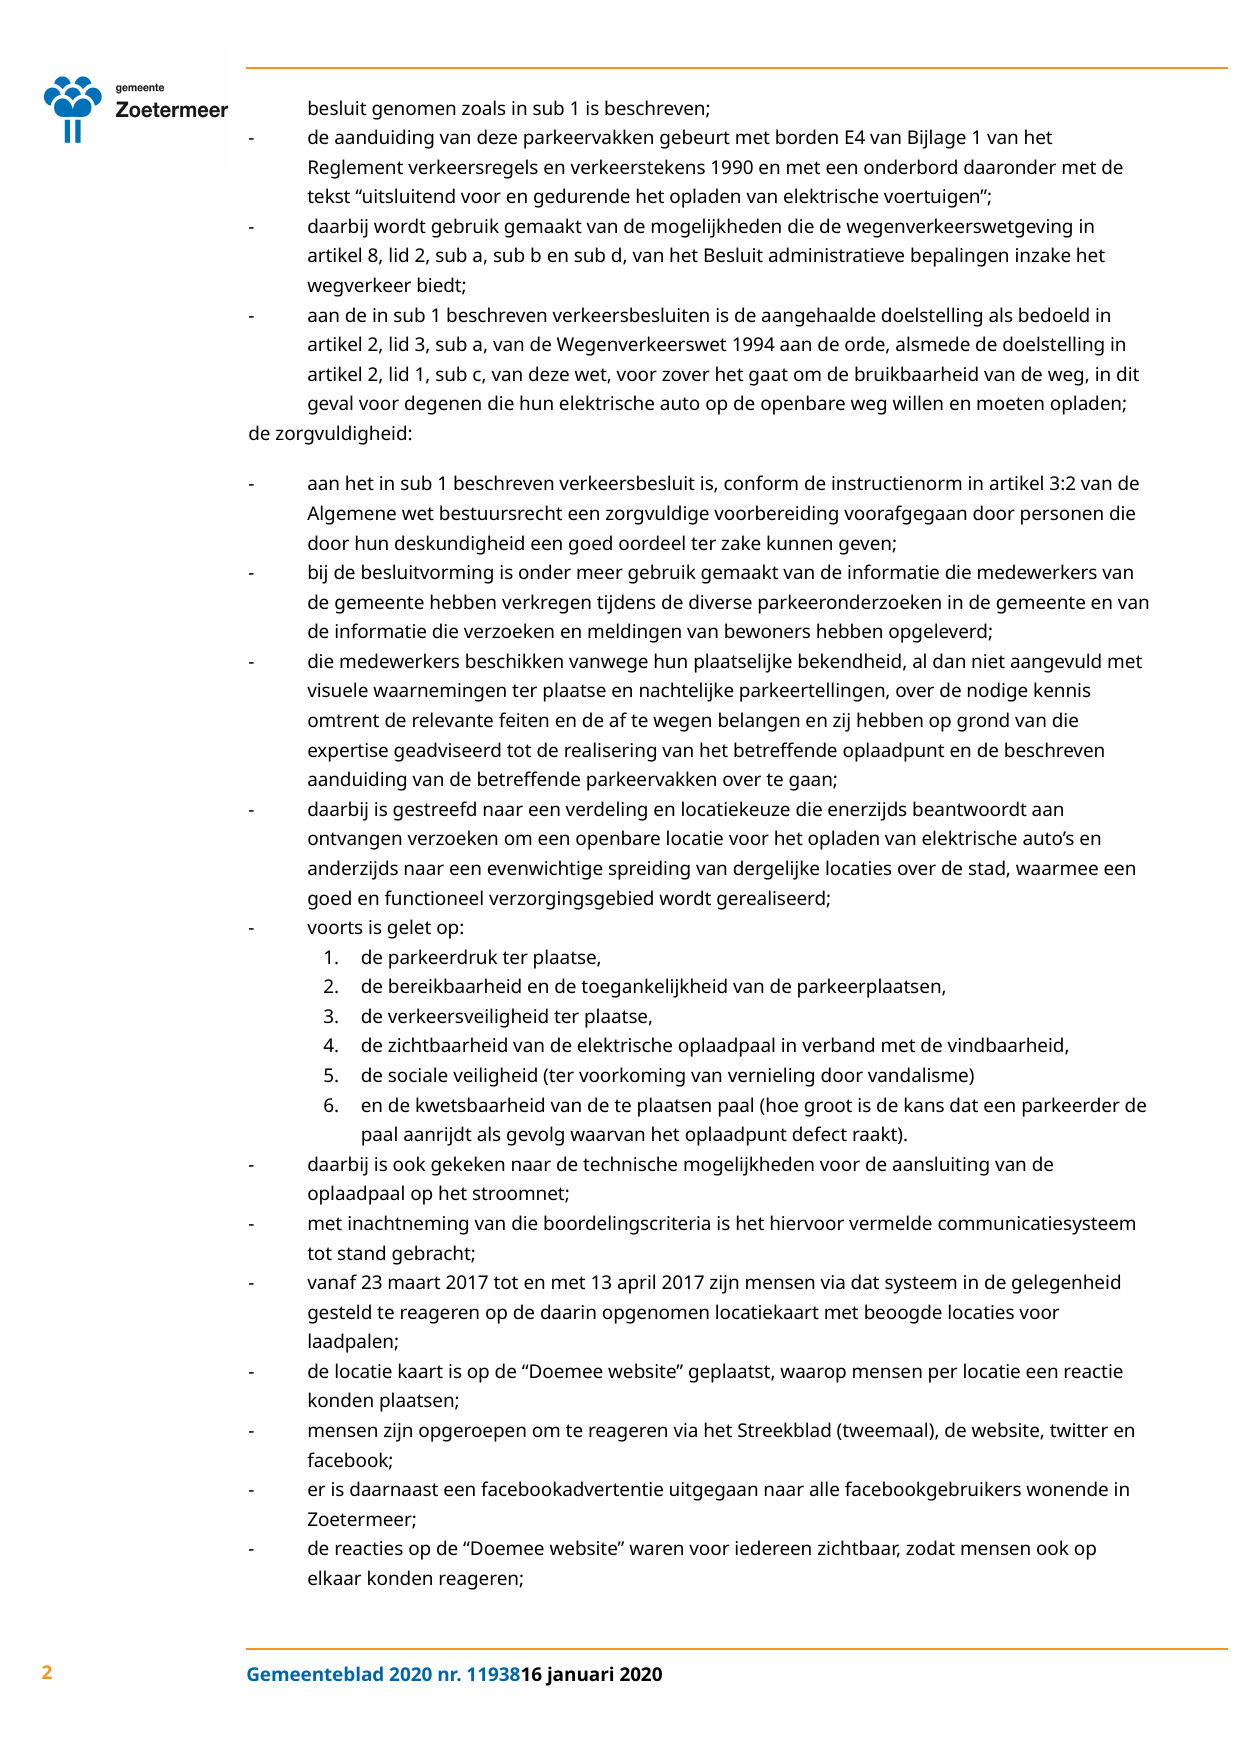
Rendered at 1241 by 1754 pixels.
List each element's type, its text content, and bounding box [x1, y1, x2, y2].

list de aanduiding van deze parkeervakken gebeurt met borden E4 van Bijlage 1 van het Reglement verkeersregels en verkeerstekens 1990 en met een onderbord daaronder met de tekst “uitsluitend voor en gedurende het opladen van elektrische voertuigen”; [248, 124, 1152, 209]
list de sociale veiligheid (ter voorkoming van vernieling door vandalisme) [323, 1062, 1152, 1088]
list de bereikbaarheid en de toegankelijkheid van de parkeerplaatsen, [323, 973, 1152, 999]
list aan de in sub 1 beschreven verkeersbesluiten is de aangehaalde doelstelling als bedoeld in artikel 2, lid 3, sub a, van de Wegenverkeerswet 1994 aan de orde, alsmede de doelstelling in artikel 2, lid 1, sub c, van deze wet, voor zover het gaat om de bruikbaarheid van de weg, in dit geval voor degenen die hun elektrische auto op de openbare weg willen en moeten opladen; [248, 302, 1152, 416]
list de parkeerdruk ter plaatse, [323, 944, 1152, 970]
list die medewerkers beschikken vanwege hun plaatselijke bekendheid, al dan niet aangevuld met visuele waarnemingen ter plaatse en nachtelijke parkeertellingen, over de nodige kennis omtrent de relevante feiten en de af te wegen belangen en zij hebben op grond van die expertise geadviseerd tot de realisering van het betreffende oplaadpunt en de beschreven aanduiding van de betreffende parkeervakken over te gaan; [248, 648, 1152, 792]
list met inachtneming van die boordelingscriteria is het hiervoor vermelde communicatiesysteem tot stand gebracht; [248, 1210, 1152, 1266]
text de zorgvuldigheid: [248, 420, 1152, 446]
list de locatie kaart is op de “Doemee website” geplaatst, waarop mensen per locatie een reactie konden plaatsen; [248, 1358, 1152, 1413]
list en de kwetsbaarheid van de te plaatsen paal (hoe groot is de kans dat een parkeerder de paal aanrijdt als gevolg waarvan het oplaadpunt defect raakt). [323, 1092, 1152, 1147]
list daarbij wordt gebruik gemaakt van de mogelijkheden die de wegenverkeerswetgeving in artikel 8, lid 2, sub a, sub b en sub d, van het Besluit administratieve bepalingen inzake het wegverkeer biedt; [248, 213, 1152, 298]
list de reacties op de “Doemee website” waren voor iedereen zichtbaar, zodat mensen ook op elkaar konden reageren; [248, 1536, 1152, 1591]
list vanaf 23 maart 2017 tot en met 13 april 2017 zijn mensen via dat systeem in de gelegenheid gesteld te reageren op de daarin opgenomen locatiekaart met beoogde locaties voor laadpalen; [248, 1269, 1152, 1354]
list de zichtbaarheid van de elektrische oplaadpaal in verband met de vindbaarheid, [323, 1033, 1152, 1058]
list de verkeersveiligheid ter plaatse, [323, 1003, 1152, 1029]
list mensen zijn opgeroepen om te reageren via het Streekblad (tweemaal), de website, twitter en facebook; [248, 1417, 1152, 1473]
list aan het in sub 1 beschreven verkeersbesluit is, conform de instructienorm in artikel 3:2 van de Algemene wet bestuursrecht een zorgvuldige voorbereiding voorafgegaan door personen die door hun deskundigheid een goed oordeel ter zake kunnen geven; [248, 471, 1152, 556]
list voorts is gelet op: [248, 914, 1152, 940]
list daarbij is gestreefd naar een verdeling en locatiekeuze die enerzijds beantwoordt aan ontvangen verzoeken om een openbare locatie voor het opladen van elektrische auto’s en anderzijds naar een evenwichtige spreiding van dergelijke locaties over de stad, waarmee een goed en functioneel verzorgingsgebied wordt gerealiseerd; [248, 796, 1152, 911]
list daarbij is ook gekeken naar de technische mogelijkheden voor de aansluiting van de oplaadpaal op het stroomnet; [248, 1151, 1152, 1206]
list bij de besluitvorming is onder meer gebruik gemaakt van de informatie die medewerkers van de gemeente hebben verkregen tijdens de diverse parkeeronderzoeken in de gemeente en van de informatie die verzoeken en meldingen van bewoners hebben opgeleverd; [248, 559, 1152, 644]
list besluit genomen zoals in sub 1 is beschreven; [248, 95, 1152, 121]
list er is daarnaast een facebookadvertentie uitgegaan naar alle facebookgebruikers wonende in Zoetermeer; [248, 1476, 1152, 1532]
picture [41, 47, 231, 172]
